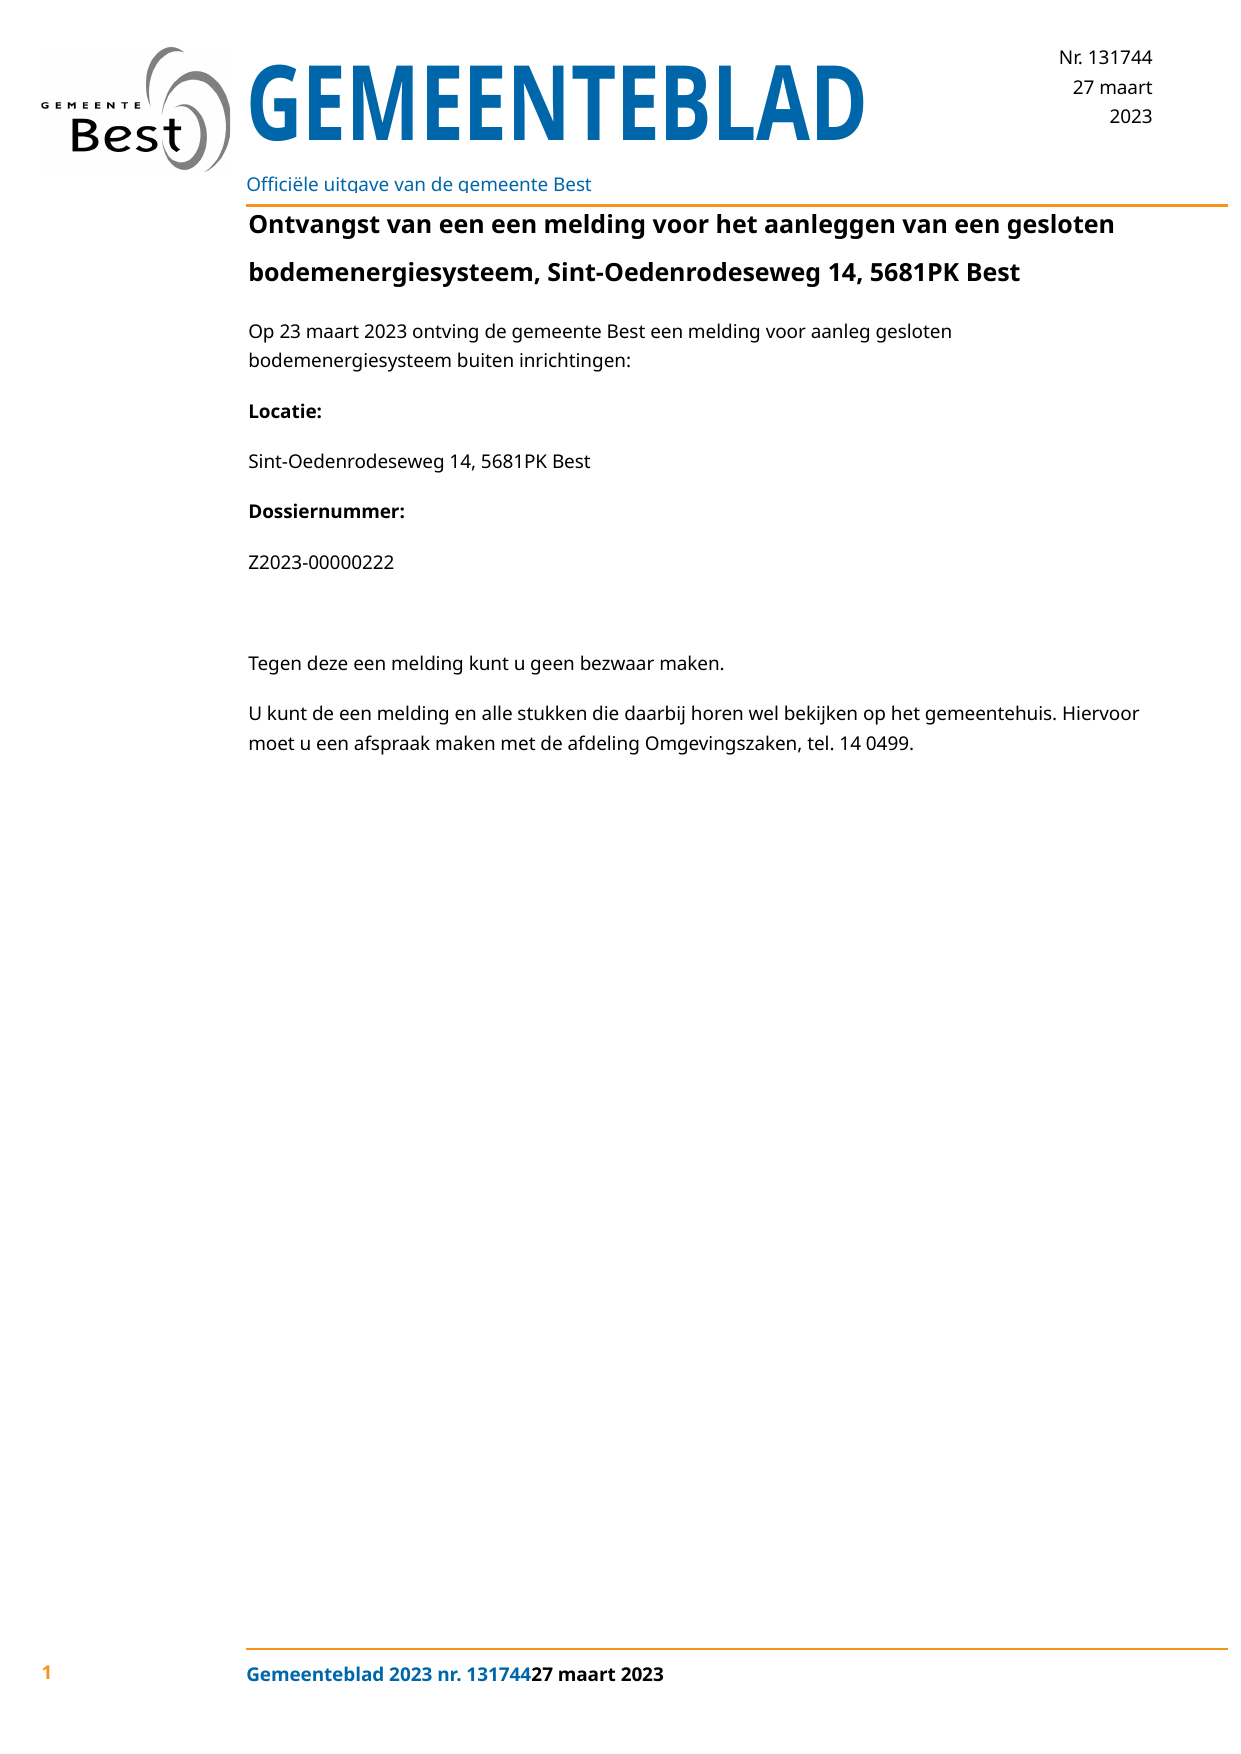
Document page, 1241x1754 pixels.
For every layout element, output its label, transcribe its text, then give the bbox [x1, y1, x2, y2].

text Ontvangst van een een melding voor het aanleggen van een gesloten bodemenergiesysteem, Sint-Oedenrodeseweg 14, 5681PK Best [248, 207, 1152, 288]
text Sint-Oedenrodeseweg 14, 5681PK Best [248, 448, 1152, 474]
text Dossiernummer: [248, 499, 1152, 524]
text U kunt de een melding en alle stukken die daarbij horen wel bekijken op het gemeentehuis. Hiervoor moet u een afspraak maken met de afdeling Omgevingszaken, tel. 14 0499. [248, 700, 1152, 756]
text Op 23 maart 2023 ontving de gemeente Best een melding voor aanleg gesloten bodemenergiesysteem buiten inrichtingen: [248, 318, 1152, 373]
text Tegen deze een melding kunt u geen bezwaar maken. [248, 650, 1152, 676]
text Locatie: [248, 398, 1152, 424]
text Z2023-00000222 [248, 549, 1152, 575]
picture [41, 47, 231, 172]
